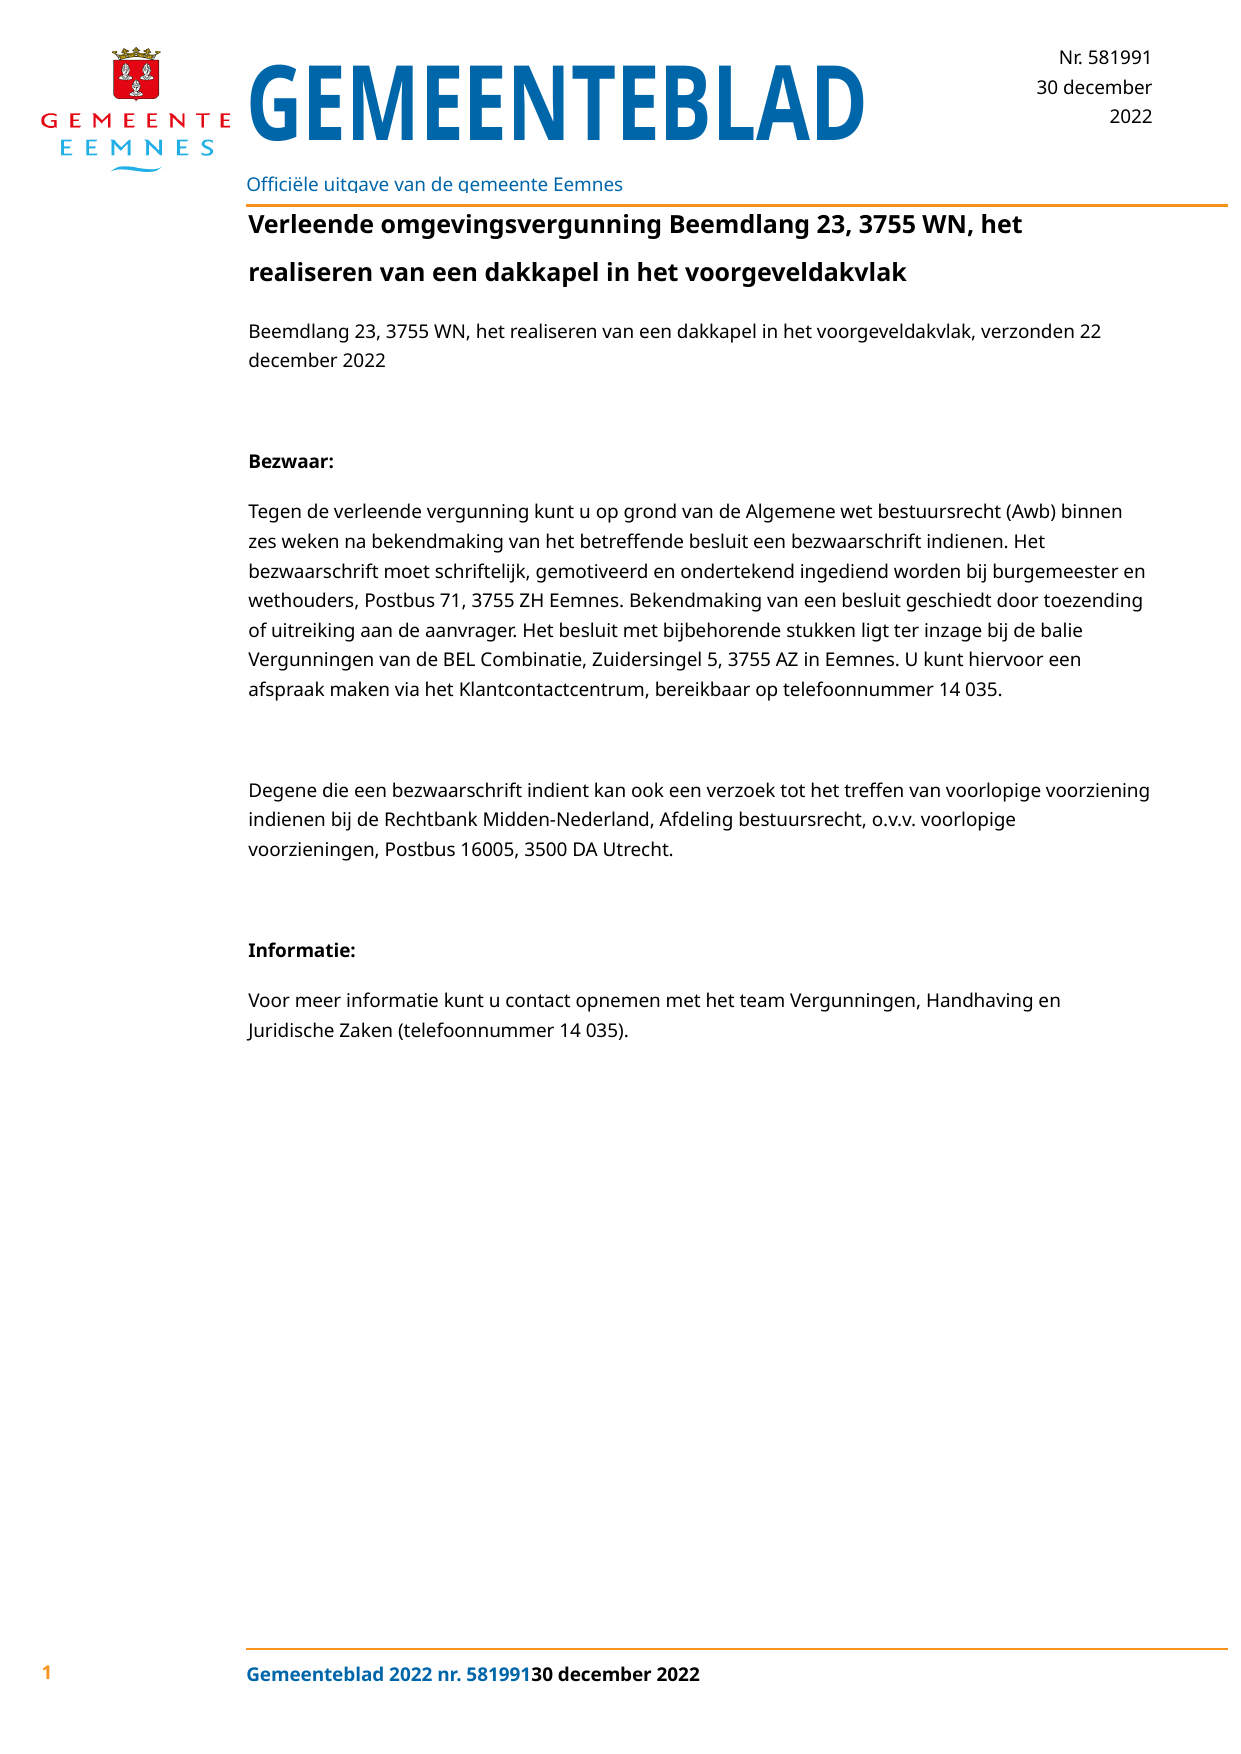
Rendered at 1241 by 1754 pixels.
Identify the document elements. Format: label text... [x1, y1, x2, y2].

text Degene die een bezwaarschrift indient kan ook een verzoek tot het treffen van voorlopige voorziening indienen bij de Rechtbank Midden-Nederland, Afdeling bestuursrecht, o.v.v. voorlopige voorzieningen, Postbus 16005, 3500 DA Utrecht. [248, 777, 1152, 862]
picture [41, 47, 231, 172]
text Bezwaar: [248, 448, 1152, 474]
text Informatie: [248, 937, 1152, 963]
text Verleende omgevingsvergunning Beemdlang 23, 3755 WN, het realiseren van een dakkapel in het voorgeveldakvlak [248, 207, 1152, 288]
text Beemdlang 23, 3755 WN, het realiseren van een dakkapel in het voorgeveldakvlak, verzonden 22 december 2022 [248, 318, 1152, 373]
text Voor meer informatie kunt u contact opnemen met het team Vergunningen, Handhaving en Juridische Zaken (telefoonnummer 14 035). [248, 987, 1152, 1043]
text Tegen de verleende vergunning kunt u op grond van de Algemene wet bestuursrecht (Awb) binnen zes weken na bekendmaking van het betreffende besluit een bezwaarschrift indienen. Het bezwaarschrift moet schriftelijk, gemotiveerd en ondertekend ingediend worden bij burgemeester en wethouders, Postbus 71, 3755 ZH Eemnes. Bekendmaking van een besluit geschiedt door toezending of uitreiking aan de aanvrager. Het besluit met bijbehorende stukken ligt ter inzage bij de balie Vergunningen van de BEL Combinatie, Zuidersingel 5, 3755 AZ in Eemnes. U kunt hiervoor een afspraak maken via het Klantcontactcentrum, bereikbaar op telefoonnummer 14 035. [248, 499, 1152, 702]
